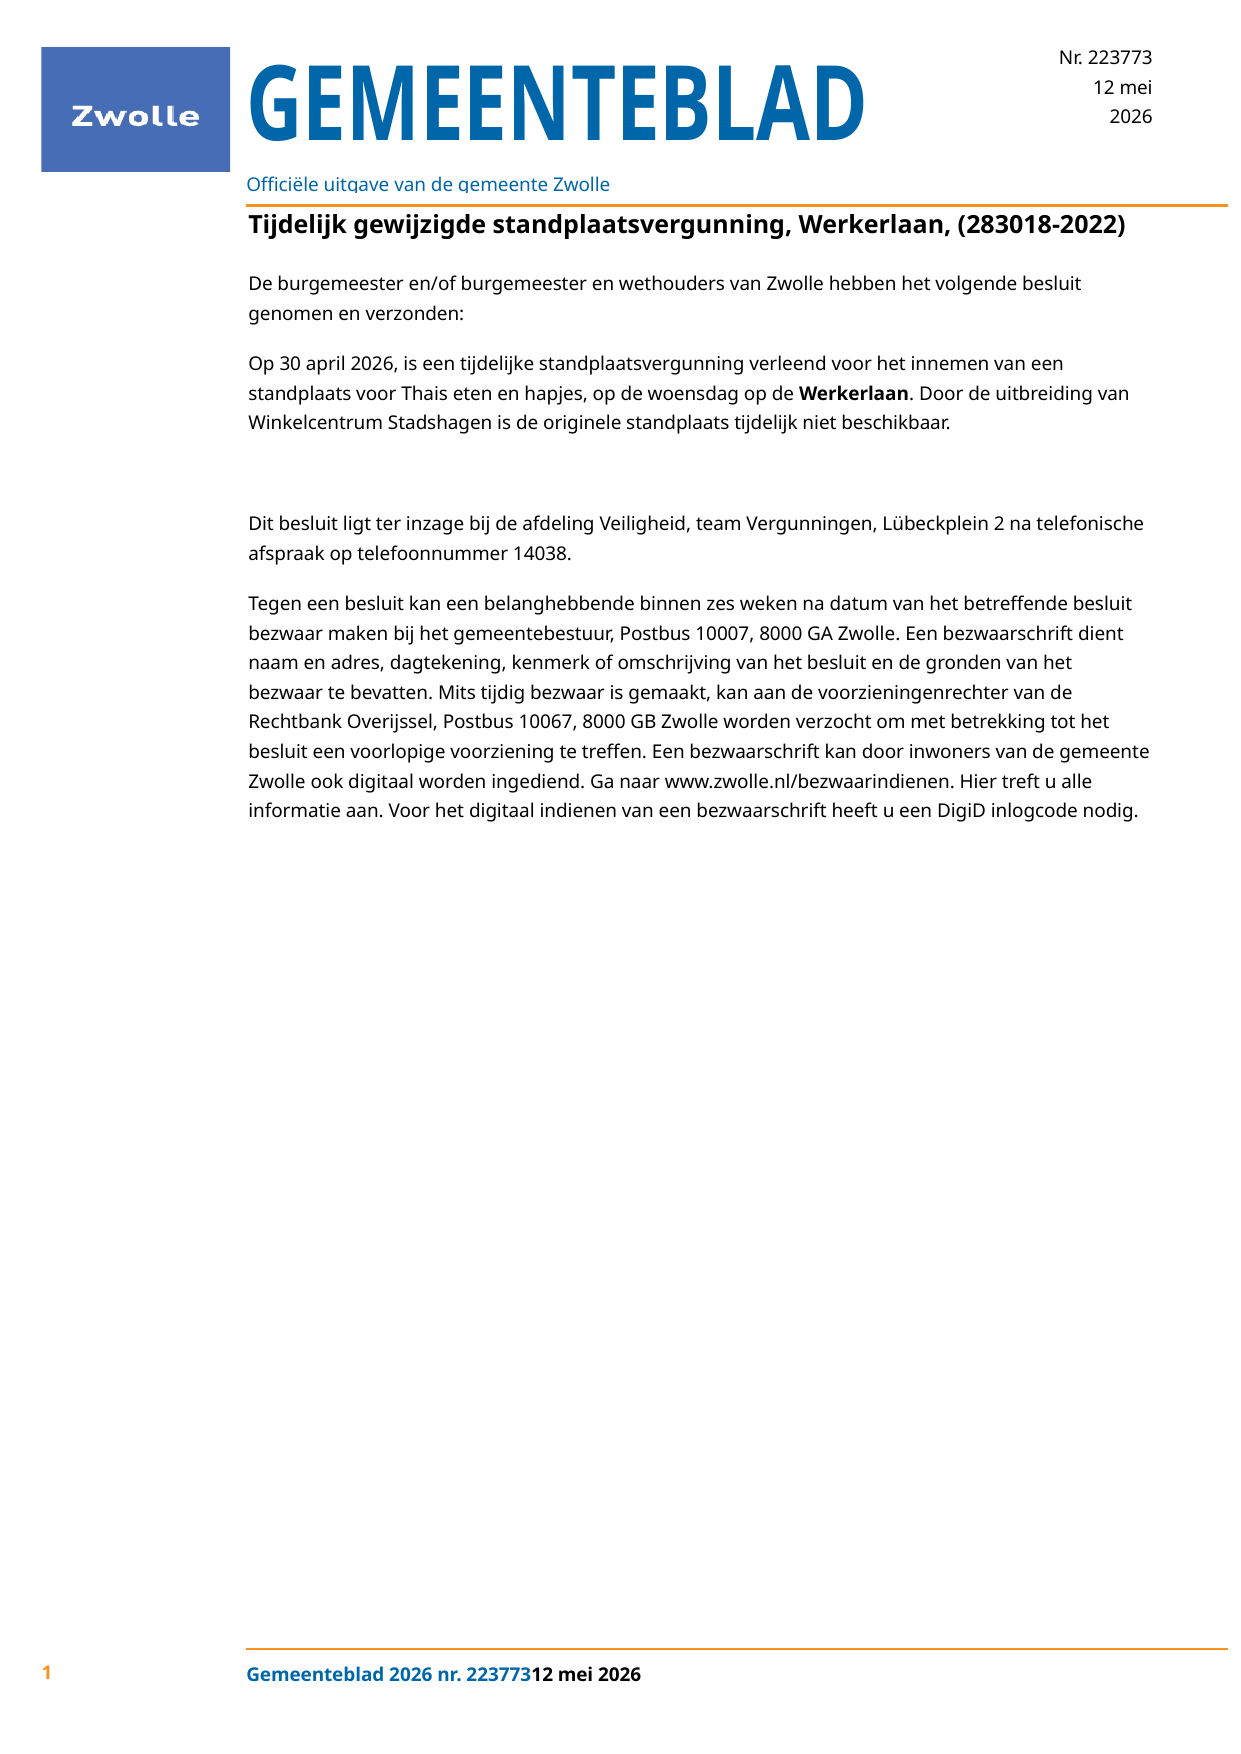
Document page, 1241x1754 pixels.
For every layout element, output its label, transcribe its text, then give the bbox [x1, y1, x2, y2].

text De burgemeester en/of burgemeester en wethouders van Zwolle hebben het volgende besluit genomen en verzonden: [248, 270, 1152, 326]
text Dit besluit ligt ter inzage bij de afdeling Veiligheid, team Vergunningen, Lübeckplein 2 na telefonische afspraak op telefoonnummer 14038. [248, 510, 1152, 566]
text Tijdelijk gewijzigde standplaatsvergunning, Werkerlaan, (283018-2022) [248, 207, 1152, 241]
text Tegen een besluit kan een belanghebbende binnen zes weken na datum van het betreffende besluit bezwaar maken bij het gemeentebestuur, Postbus 10007, 8000 GA Zwolle. Een bezwaarschrift dient naam en adres, dagtekening, kenmerk of omschrijving van het besluit en de gronden van het bezwaar te bevatten. Mits tijdig bezwaar is gemaakt, kan aan de voorzieningenrechter van de Rechtbank Overijssel, Postbus 10067, 8000 GB Zwolle worden verzocht om met betrekking tot het besluit een voorlopige voorziening te treffen. Een bezwaarschrift kan door inwoners van de gemeente Zwolle ook digitaal worden ingediend. Ga naar www.zwolle.nl/bezwaarindienen. Hier treft u alle informatie aan. Voor het digitaal indienen van een bezwaarschrift heeft u een DigiD inlogcode nodig. [248, 590, 1152, 823]
text Op 30 april 2026, is een tijdelijke standplaatsvergunning verleend voor het innemen van een standplaats voor Thais eten en hapjes, op de woensdag op de Werkerlaan. Door de uitbreiding van Winkelcentrum Stadshagen is de originele standplaats tijdelijk niet beschikbaar. [248, 350, 1152, 435]
picture [41, 47, 231, 172]
